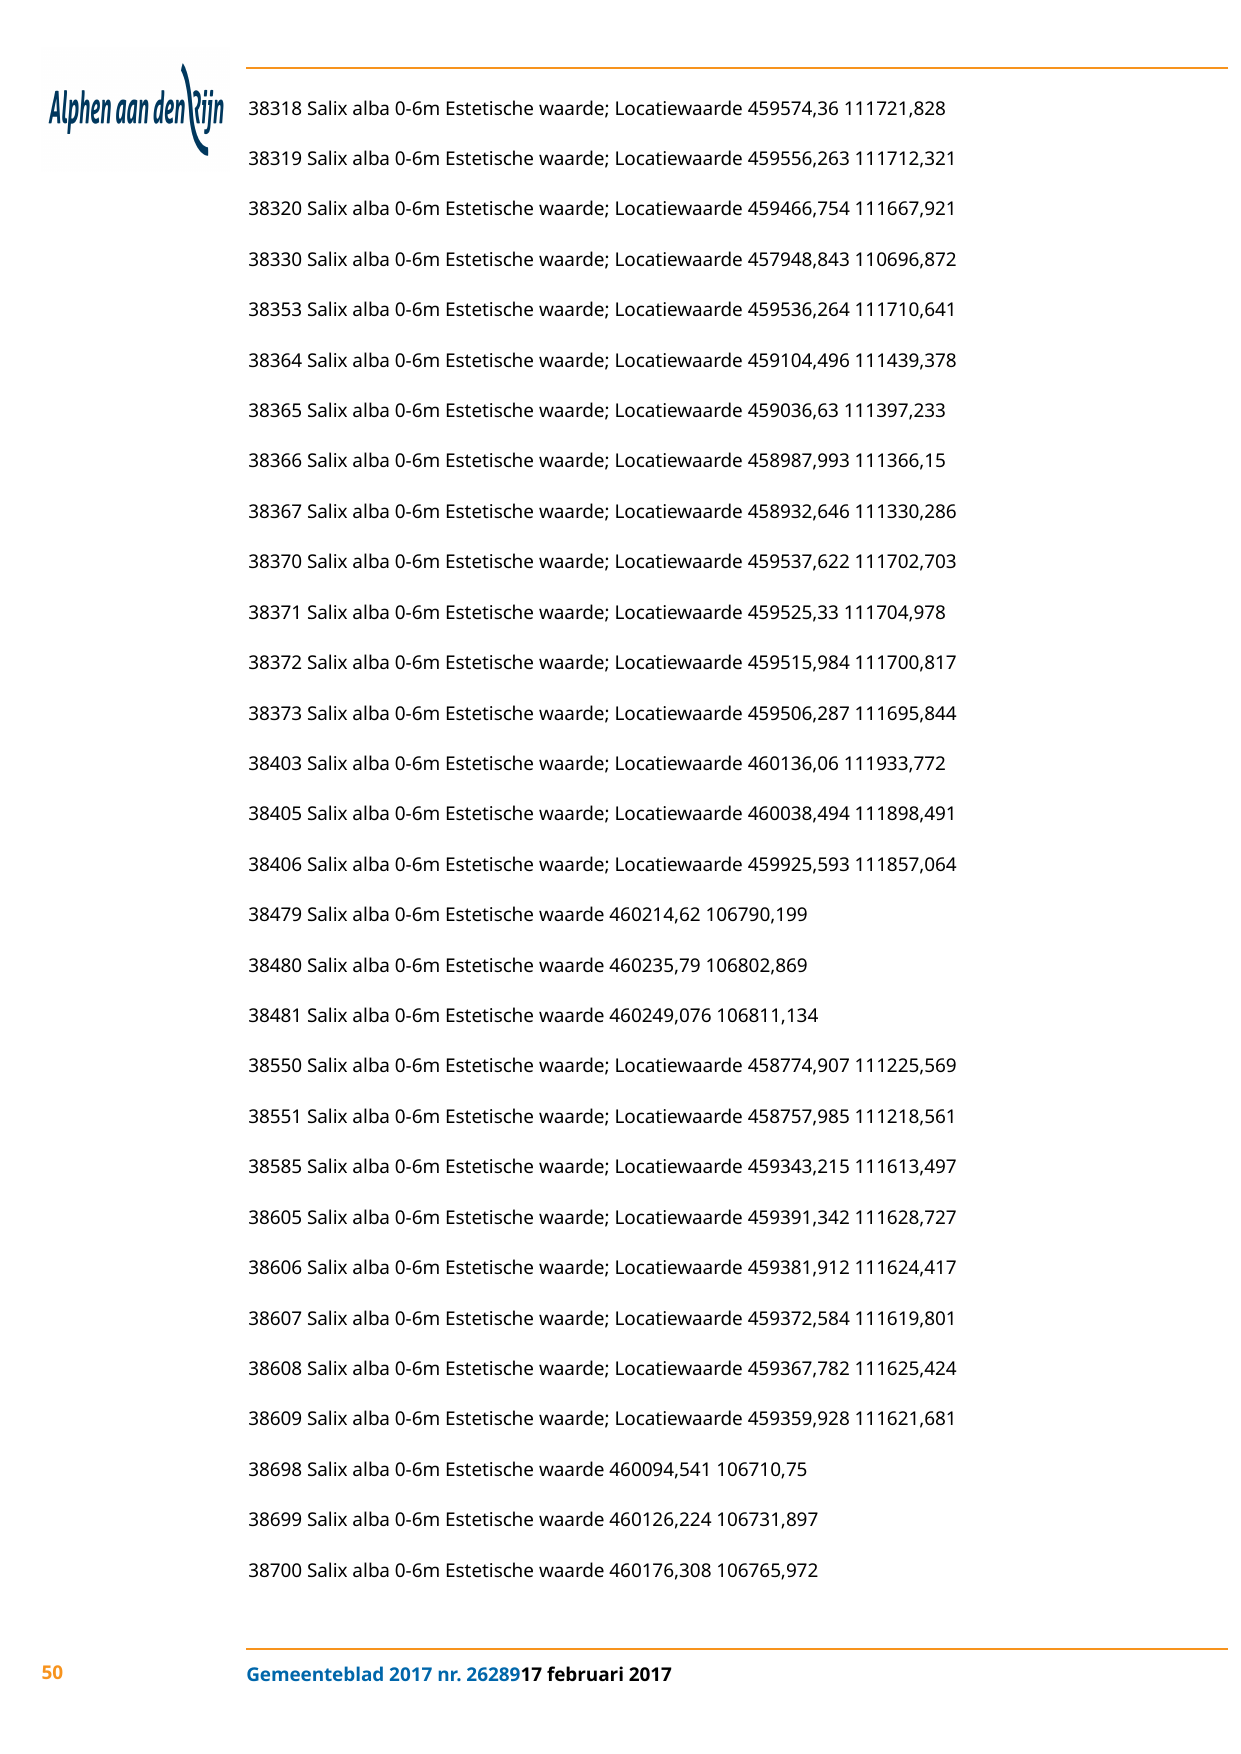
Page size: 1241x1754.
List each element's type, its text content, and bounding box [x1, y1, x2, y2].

text 38607 Salix alba 0-6m Estetische waarde; Locatiewaarde 459372,584 111619,801 [248, 1305, 1152, 1331]
text 38609 Salix alba 0-6m Estetische waarde; Locatiewaarde 459359,928 111621,681 [248, 1406, 1152, 1431]
text 38371 Salix alba 0-6m Estetische waarde; Locatiewaarde 459525,33 111704,978 [248, 599, 1152, 625]
text 38353 Salix alba 0-6m Estetische waarde; Locatiewaarde 459536,264 111710,641 [248, 296, 1152, 322]
text 38406 Salix alba 0-6m Estetische waarde; Locatiewaarde 459925,593 111857,064 [248, 851, 1152, 877]
text 38373 Salix alba 0-6m Estetische waarde; Locatiewaarde 459506,287 111695,844 [248, 700, 1152, 726]
text 38319 Salix alba 0-6m Estetische waarde; Locatiewaarde 459556,263 111712,321 [248, 145, 1152, 171]
text 38480 Salix alba 0-6m Estetische waarde 460235,79 106802,869 [248, 952, 1152, 978]
text 38372 Salix alba 0-6m Estetische waarde; Locatiewaarde 459515,984 111700,817 [248, 649, 1152, 675]
text 38364 Salix alba 0-6m Estetische waarde; Locatiewaarde 459104,496 111439,378 [248, 347, 1152, 373]
text 38481 Salix alba 0-6m Estetische waarde 460249,076 106811,134 [248, 1002, 1152, 1028]
text 38366 Salix alba 0-6m Estetische waarde; Locatiewaarde 458987,993 111366,15 [248, 448, 1152, 473]
text 38700 Salix alba 0-6m Estetische waarde 460176,308 106765,972 [248, 1557, 1152, 1583]
text 38699 Salix alba 0-6m Estetische waarde 460126,224 106731,897 [248, 1506, 1152, 1532]
text 38403 Salix alba 0-6m Estetische waarde; Locatiewaarde 460136,06 111933,772 [248, 750, 1152, 776]
text 38367 Salix alba 0-6m Estetische waarde; Locatiewaarde 458932,646 111330,286 [248, 498, 1152, 524]
text 38698 Salix alba 0-6m Estetische waarde 460094,541 106710,75 [248, 1456, 1152, 1482]
text 38330 Salix alba 0-6m Estetische waarde; Locatiewaarde 457948,843 110696,872 [248, 246, 1152, 272]
text 38318 Salix alba 0-6m Estetische waarde; Locatiewaarde 459574,36 111721,828 [248, 95, 1152, 121]
text 38320 Salix alba 0-6m Estetische waarde; Locatiewaarde 459466,754 111667,921 [248, 196, 1152, 221]
text 38370 Salix alba 0-6m Estetische waarde; Locatiewaarde 459537,622 111702,703 [248, 548, 1152, 574]
text 38606 Salix alba 0-6m Estetische waarde; Locatiewaarde 459381,912 111624,417 [248, 1254, 1152, 1280]
text 38585 Salix alba 0-6m Estetische waarde; Locatiewaarde 459343,215 111613,497 [248, 1153, 1152, 1179]
text 38608 Salix alba 0-6m Estetische waarde; Locatiewaarde 459367,782 111625,424 [248, 1355, 1152, 1381]
text 38365 Salix alba 0-6m Estetische waarde; Locatiewaarde 459036,63 111397,233 [248, 397, 1152, 423]
text 38405 Salix alba 0-6m Estetische waarde; Locatiewaarde 460038,494 111898,491 [248, 801, 1152, 826]
text 38605 Salix alba 0-6m Estetische waarde; Locatiewaarde 459391,342 111628,727 [248, 1204, 1152, 1230]
text 38550 Salix alba 0-6m Estetische waarde; Locatiewaarde 458774,907 111225,569 [248, 1053, 1152, 1078]
text 38551 Salix alba 0-6m Estetische waarde; Locatiewaarde 458757,985 111218,561 [248, 1103, 1152, 1129]
text 38479 Salix alba 0-6m Estetische waarde 460214,62 106790,199 [248, 901, 1152, 927]
picture [41, 47, 231, 172]
